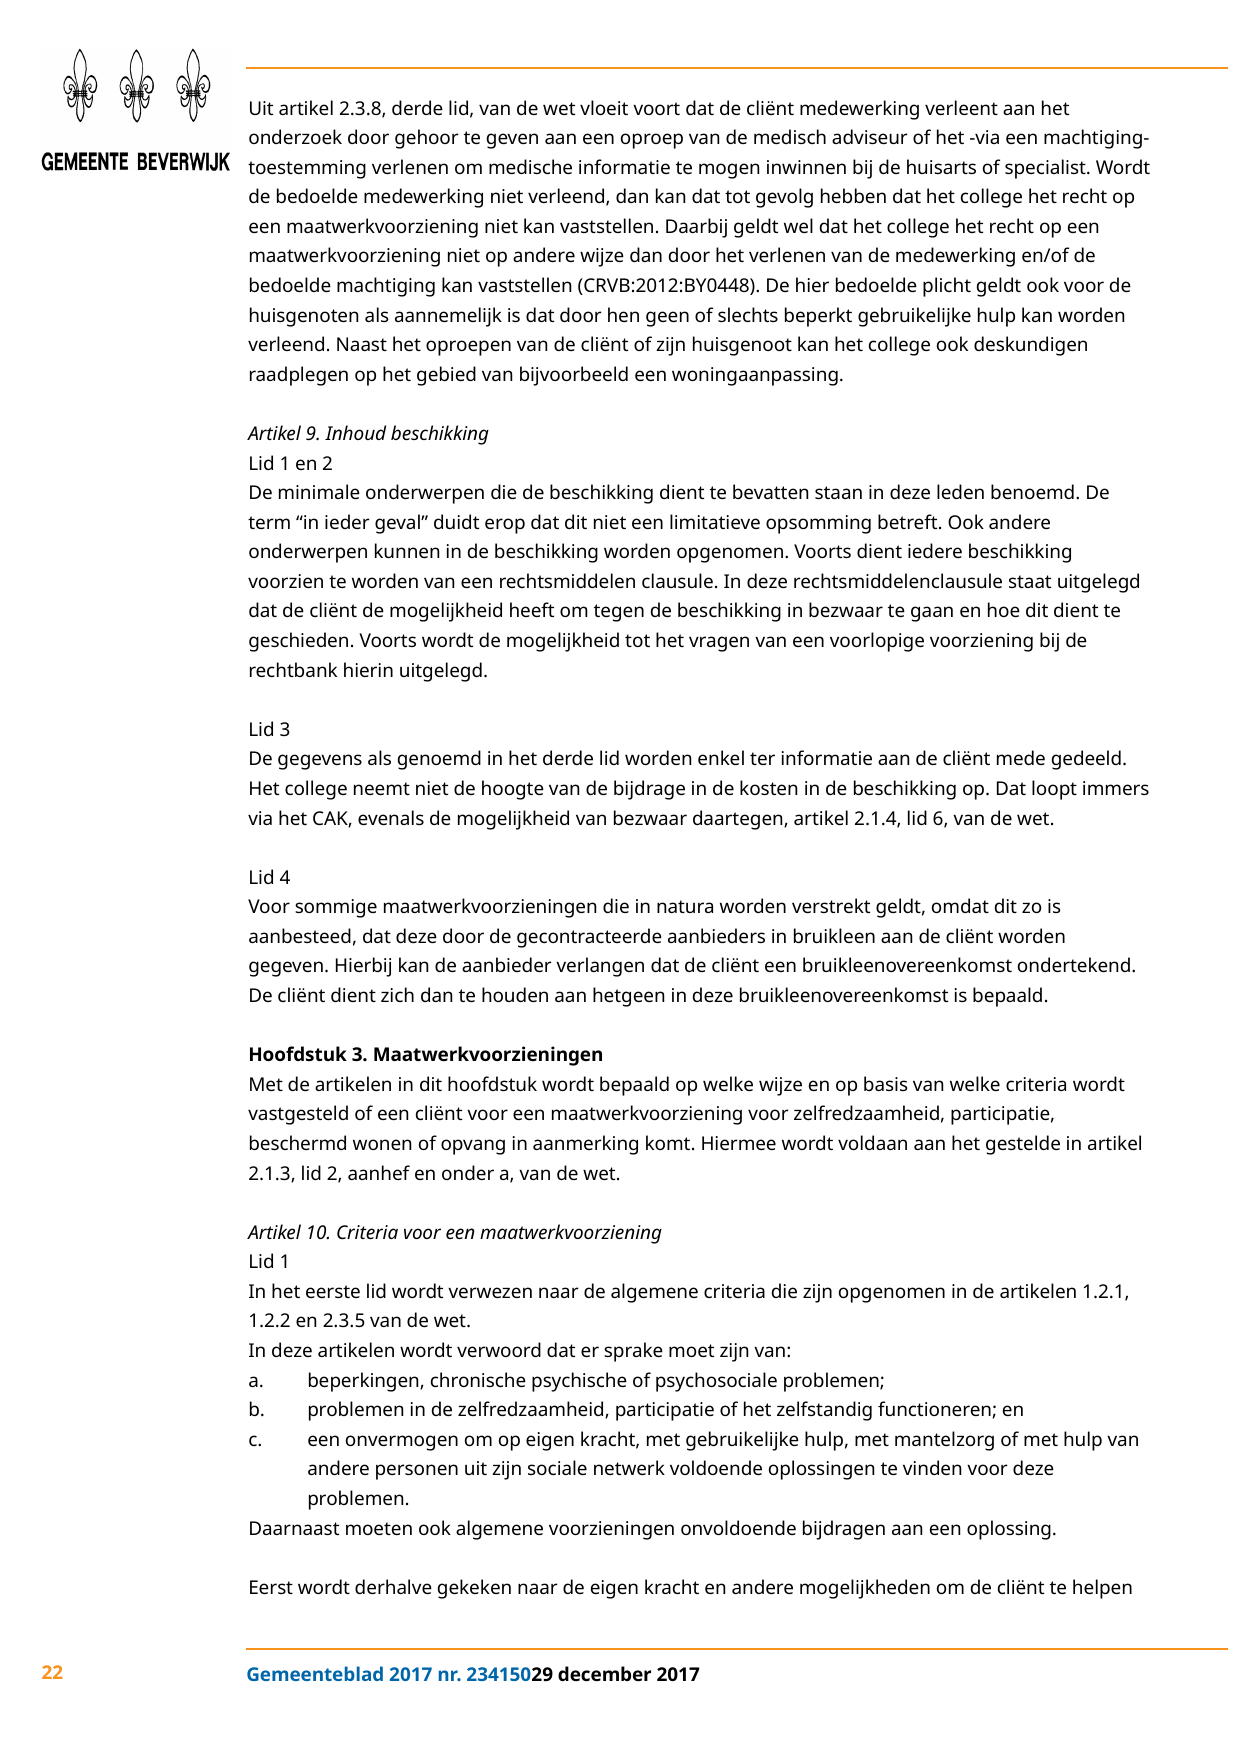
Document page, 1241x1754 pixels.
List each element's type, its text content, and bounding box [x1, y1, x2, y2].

text De gegevens als genoemd in het derde lid worden enkel ter informatie aan de cliënt mede gedeeld. Het college neemt niet de hoogte van de bijdrage in de kosten in de beschikking op. Dat loopt immers via het CAK, evenals de mogelijkheid van bezwaar daartegen, artikel 2.1.4, lid 6, van de wet. [248, 746, 1152, 831]
list beperkingen, chronische psychische of psychosociale problemen; [248, 1367, 1152, 1393]
text Voor sommige maatwerkvoorzieningen die in natura worden verstrekt geldt, omdat dit zo is aanbesteed, dat deze door de gecontracteerde aanbieders in bruikleen aan de cliënt worden gegeven. Hierbij kan de aanbieder verlangen dat de cliënt een bruikleenovereenkomst ondertekend. De cliënt dient zich dan te houden aan hetgeen in deze bruikleenovereenkomst is bepaald. [248, 893, 1152, 1008]
list een onvermogen om op eigen kracht, met gebruikelijke hulp, met mantelzorg of met hulp van andere personen uit zijn sociale netwerk voldoende oplossingen te vinden voor deze problemen. [248, 1426, 1152, 1511]
text Artikel 10. Criteria voor een maatwerkvoorziening [248, 1219, 1152, 1245]
picture [41, 47, 231, 172]
text Uit artikel 2.3.8, derde lid, van de wet vloeit voort dat de cliënt medewerking verleent aan het onderzoek door gehoor te geven aan een oproep van de medisch adviseur of het -via een machtiging- toestemming verlenen om medische informatie te mogen inwinnen bij de huisarts of specialist. Wordt de bedoelde medewerking niet verleend, dan kan dat tot gevolg hebben dat het college het recht op een maatwerkvoorziening niet kan vaststellen. Daarbij geldt wel dat het college het recht op een maatwerkvoorziening niet op andere wijze dan door het verlenen van de medewerking en/of de bedoelde machtiging kan vaststellen (CRVB:2012:BY0448). De hier bedoelde plicht geldt ook voor de huisgenoten als aannemelijk is dat door hen geen of slechts beperkt gebruikelijke hulp kan worden verleend. Naast het oproepen van de cliënt of zijn huisgenoot kan het college ook deskundigen raadplegen op het gebied van bijvoorbeeld een woningaanpassing. [248, 95, 1152, 387]
text In deze artikelen wordt verwoord dat er sprake moet zijn van: [248, 1337, 1152, 1363]
text Eerst wordt derhalve gekeken naar de eigen kracht en andere mogelijkheden om de cliënt te helpen [248, 1574, 1152, 1600]
text Met de artikelen in dit hoofdstuk wordt bepaald op welke wijze en op basis van welke criteria wordt vastgesteld of een cliënt voor een maatwerkvoorziening voor zelfredzaamheid, participatie, beschermd wonen of opvang in aanmerking komt. Hiermee wordt voldaan aan het gestelde in artikel 2.1.3, lid 2, aanhef en onder a, van de wet. [248, 1071, 1152, 1186]
text Lid 4 [248, 864, 1152, 890]
text De minimale onderwerpen die de beschikking dient te bevatten staan in deze leden benoemd. De term “in ieder geval” duidt erop dat dit niet een limitatieve opsomming betreft. Ook andere onderwerpen kunnen in de beschikking worden opgenomen. Voorts dient iedere beschikking voorzien te worden van een rechtsmiddelen clausule. In deze rechtsmiddelenclausule staat uitgelegd dat de cliënt de mogelijkheid heeft om tegen de beschikking in bezwaar te gaan en hoe dit dient te geschieden. Voorts wordt de mogelijkheid tot het vragen van een voorlopige voorziening bij de rechtbank hierin uitgelegd. [248, 479, 1152, 683]
text Hoofdstuk 3. Maatwerkvoorzieningen [248, 1041, 1152, 1067]
text Lid 1 en 2 [248, 450, 1152, 476]
text Lid 3 [248, 716, 1152, 742]
text Lid 1 [248, 1248, 1152, 1274]
text Daarnaast moeten ook algemene voorzieningen onvoldoende bijdragen aan een oplossing. [248, 1515, 1152, 1541]
text In het eerste lid wordt verwezen naar de algemene criteria die zijn opgenomen in de artikelen 1.2.1, 1.2.2 en 2.3.5 van de wet. [248, 1278, 1152, 1333]
text Artikel 9. Inhoud beschikking [248, 420, 1152, 446]
list problemen in de zelfredzaamheid, participatie of het zelfstandig functioneren; en [248, 1396, 1152, 1422]
